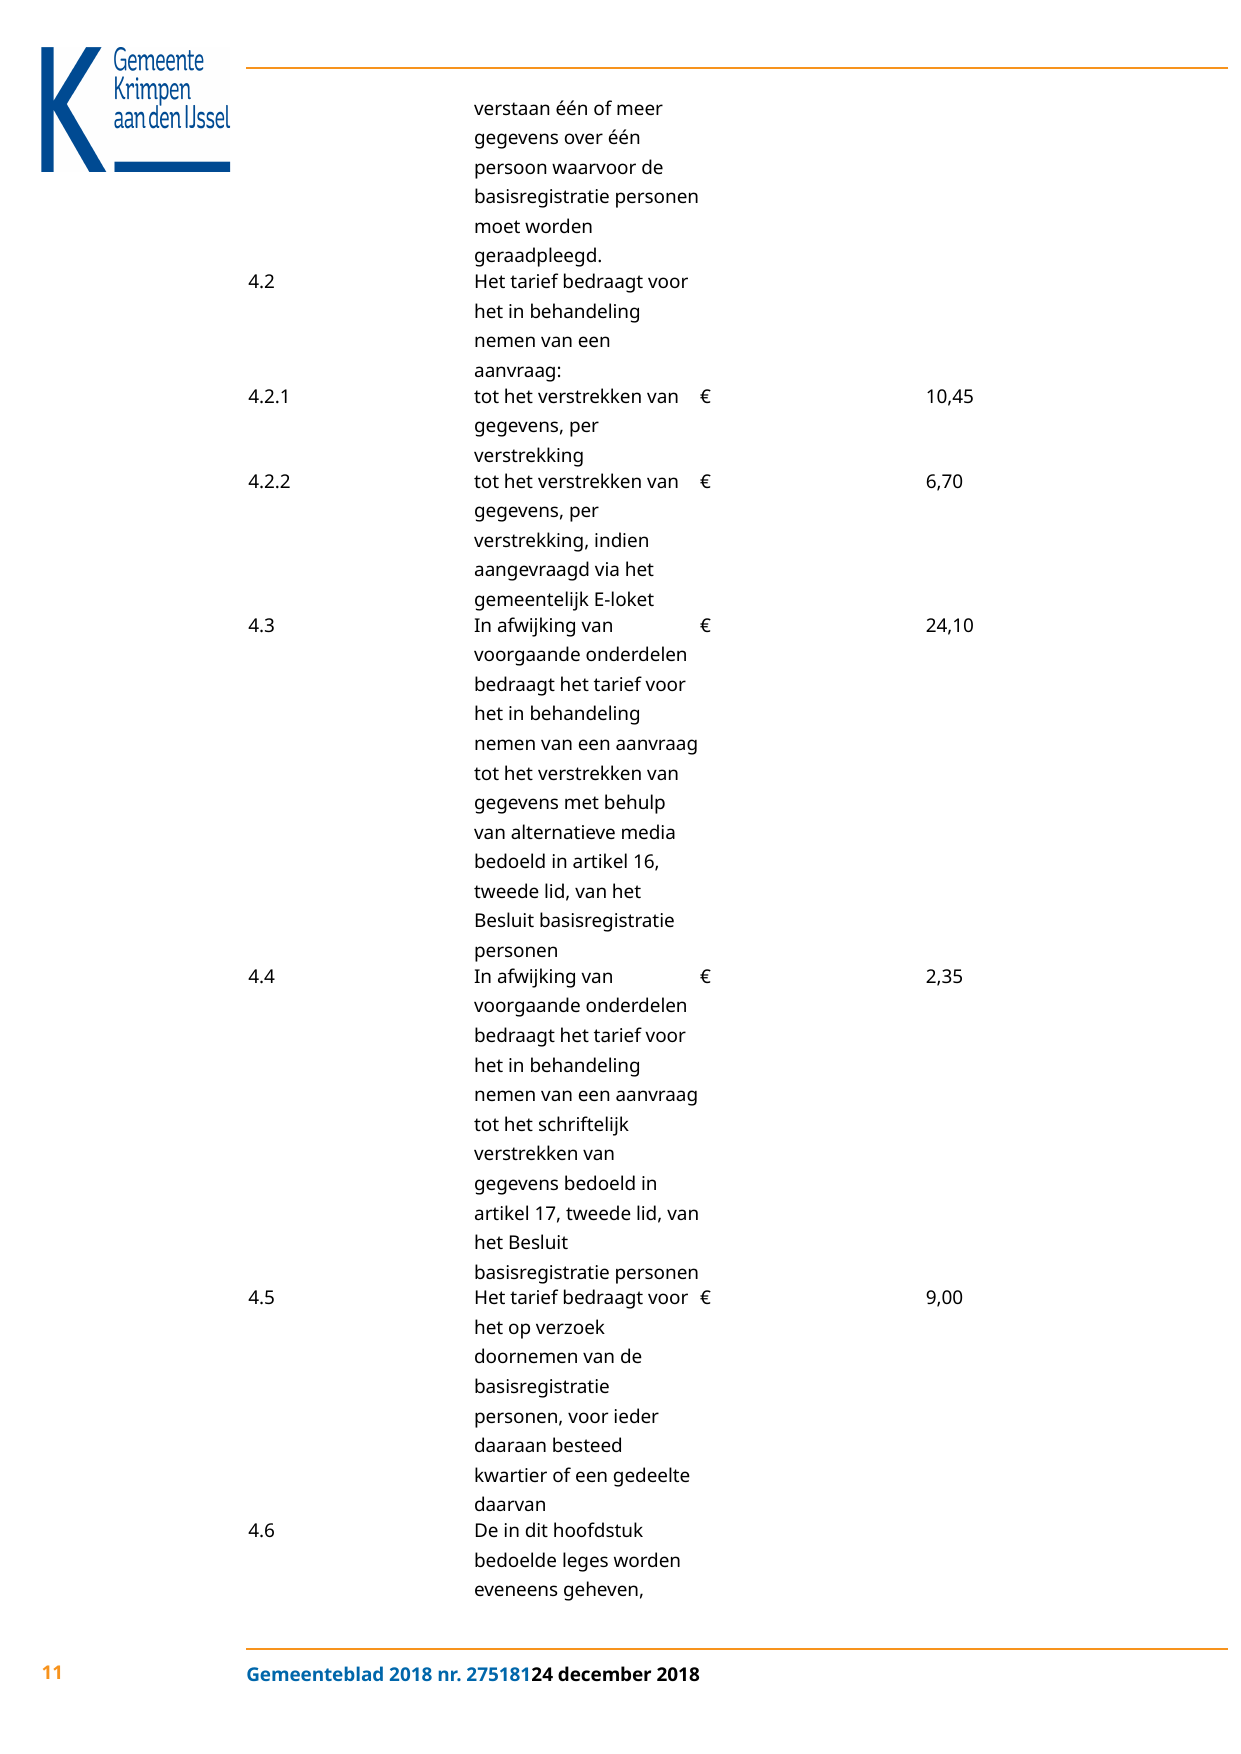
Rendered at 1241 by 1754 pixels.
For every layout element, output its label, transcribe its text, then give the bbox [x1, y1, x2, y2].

table_cell In afwijking van voorgaande onderdelen bedraagt het tarief voor het in behandeling nemen van een aanvraag tot het verstrekken van gegevens met behulp van alternatieve media bedoeld in artikel 16, tweede lid, van het Besluit basisregistratie personen [474, 612, 700, 963]
table_cell [926, 1518, 1152, 1602]
table_cell 2,35 [926, 963, 1152, 1284]
table_cell 4.4 [248, 963, 474, 1284]
table_cell In afwijking van voorgaande onderdelen bedraagt het tarief voor het in behandeling nemen van een aanvraag tot het schriftelijk verstrekken van gegevens bedoeld in artikel 17, tweede lid, van het Besluit basisregistratie personen [474, 963, 700, 1284]
table_cell [700, 95, 926, 268]
table_cell € [700, 383, 926, 468]
table_cell 4.2 [248, 269, 474, 383]
table_cell 24,10 [926, 612, 1152, 963]
table_cell verstaan één of meer gegevens over één persoon waarvoor de basisregistratie personen moet worden geraadpleegd. [474, 95, 700, 268]
table_cell € [700, 1285, 926, 1517]
table_cell [248, 95, 474, 268]
table_cell 9,00 [926, 1285, 1152, 1517]
table_cell Het tarief bedraagt voor het in behandeling nemen van een aanvraag: [474, 269, 700, 383]
table_cell [700, 269, 926, 383]
table_cell 4.6 [248, 1518, 474, 1602]
table_cell 4.2.1 [248, 383, 474, 468]
table_cell 4.2.2 [248, 468, 474, 612]
table_cell [700, 1518, 926, 1602]
table_cell Het tarief bedraagt voor het op verzoek doornemen van de basisregistratie personen, voor ieder daaraan besteed kwartier of een gedeelte daarvan [474, 1285, 700, 1517]
table_cell € [700, 963, 926, 1284]
table_cell De in dit hoofdstuk bedoelde leges worden eveneens geheven, [474, 1518, 700, 1602]
table_cell tot het verstrekken van gegevens, per verstrekking [474, 383, 700, 468]
table_cell 4.5 [248, 1285, 474, 1517]
table_cell € [700, 612, 926, 963]
table_cell 10,45 [926, 383, 1152, 468]
picture [41, 47, 231, 172]
table_cell 6,70 [926, 468, 1152, 612]
table_cell € [700, 468, 926, 612]
table_cell tot het verstrekken van gegevens, per verstrekking, indien aangevraagd via het gemeentelijk E-loket [474, 468, 700, 612]
table_cell 4.3 [248, 612, 474, 963]
